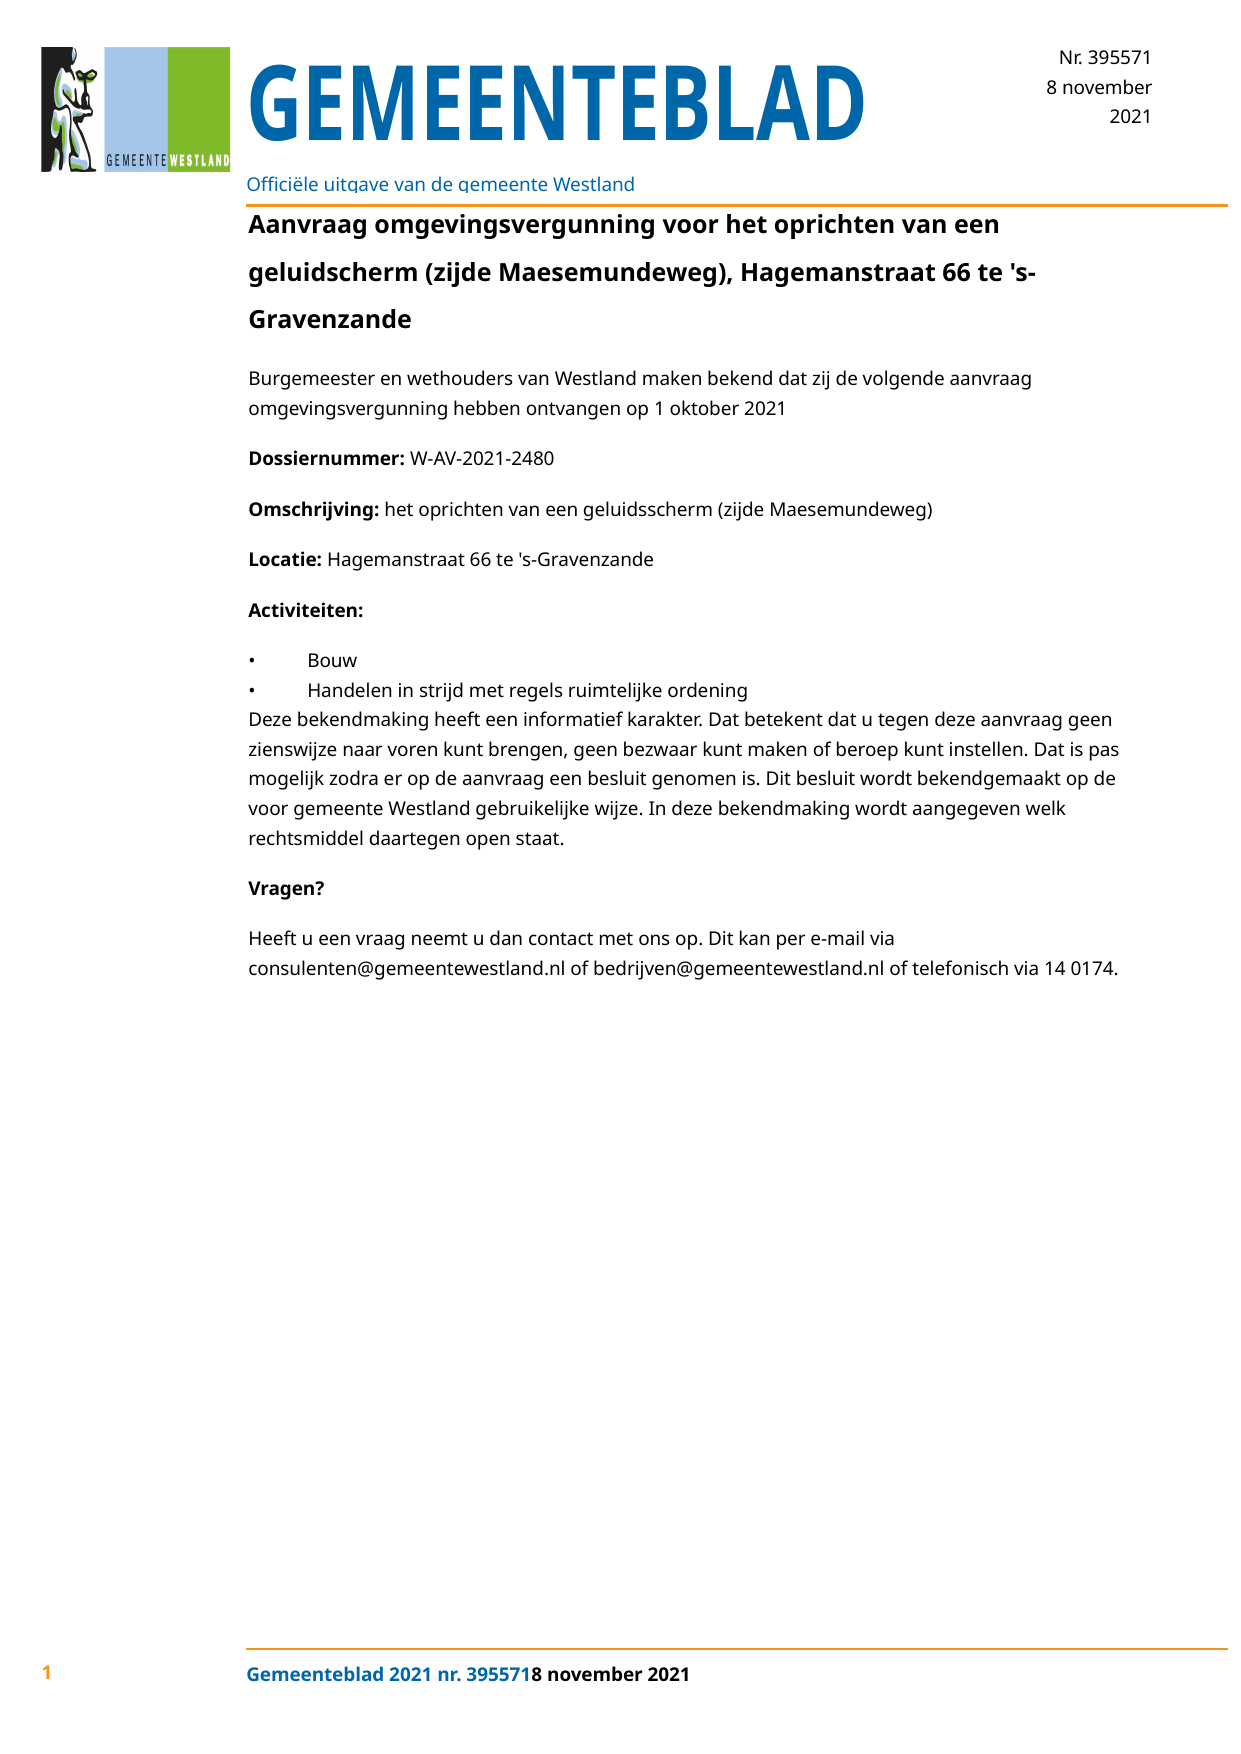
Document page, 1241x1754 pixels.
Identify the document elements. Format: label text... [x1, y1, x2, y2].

list Handelen in strijd met regels ruimtelijke ordening [248, 677, 1152, 702]
text Dossiernummer: W-AV-2021-2480 [248, 446, 1152, 471]
text Activiteiten: [248, 597, 1152, 622]
text Omschrijving: het oprichten van een geluidsscherm (zijde Maesemundeweg) [248, 496, 1152, 522]
text Heeft u een vraag neemt u dan contact met ons op. Dit kan per e-mail via consulenten@gemeentewestland.nl of bedrijven@gemeentewestland.nl of telefonisch via 14 0174. [248, 926, 1152, 981]
list Bouw [248, 647, 1152, 673]
text Deze bekendmaking heeft een informatief karakter. Dat betekent dat u tegen deze aanvraag geen zienswijze naar voren kunt brengen, geen bezwaar kunt maken of beroep kunt instellen. Dat is pas mogelijk zodra er op de aanvraag een besluit genomen is. Dit besluit wordt bekendgemaakt op de voor gemeente Westland gebruikelijke wijze. In deze bekendmaking wordt aangegeven welk rechtsmiddel daartegen open staat. [248, 706, 1152, 850]
text Burgemeester en wethouders van Westland maken bekend dat zij de volgende aanvraag omgevingsvergunning hebben ontvangen op 1 oktober 2021 [248, 366, 1152, 421]
picture [41, 47, 231, 172]
text Vragen? [248, 875, 1152, 901]
text Locatie: Hagemanstraat 66 te 's-Gravenzande [248, 546, 1152, 572]
text Aanvraag omgevingsvergunning voor het oprichten van een geluidscherm (zijde Maesemundeweg), Hagemanstraat 66 te 's-Gravenzande [248, 207, 1152, 336]
